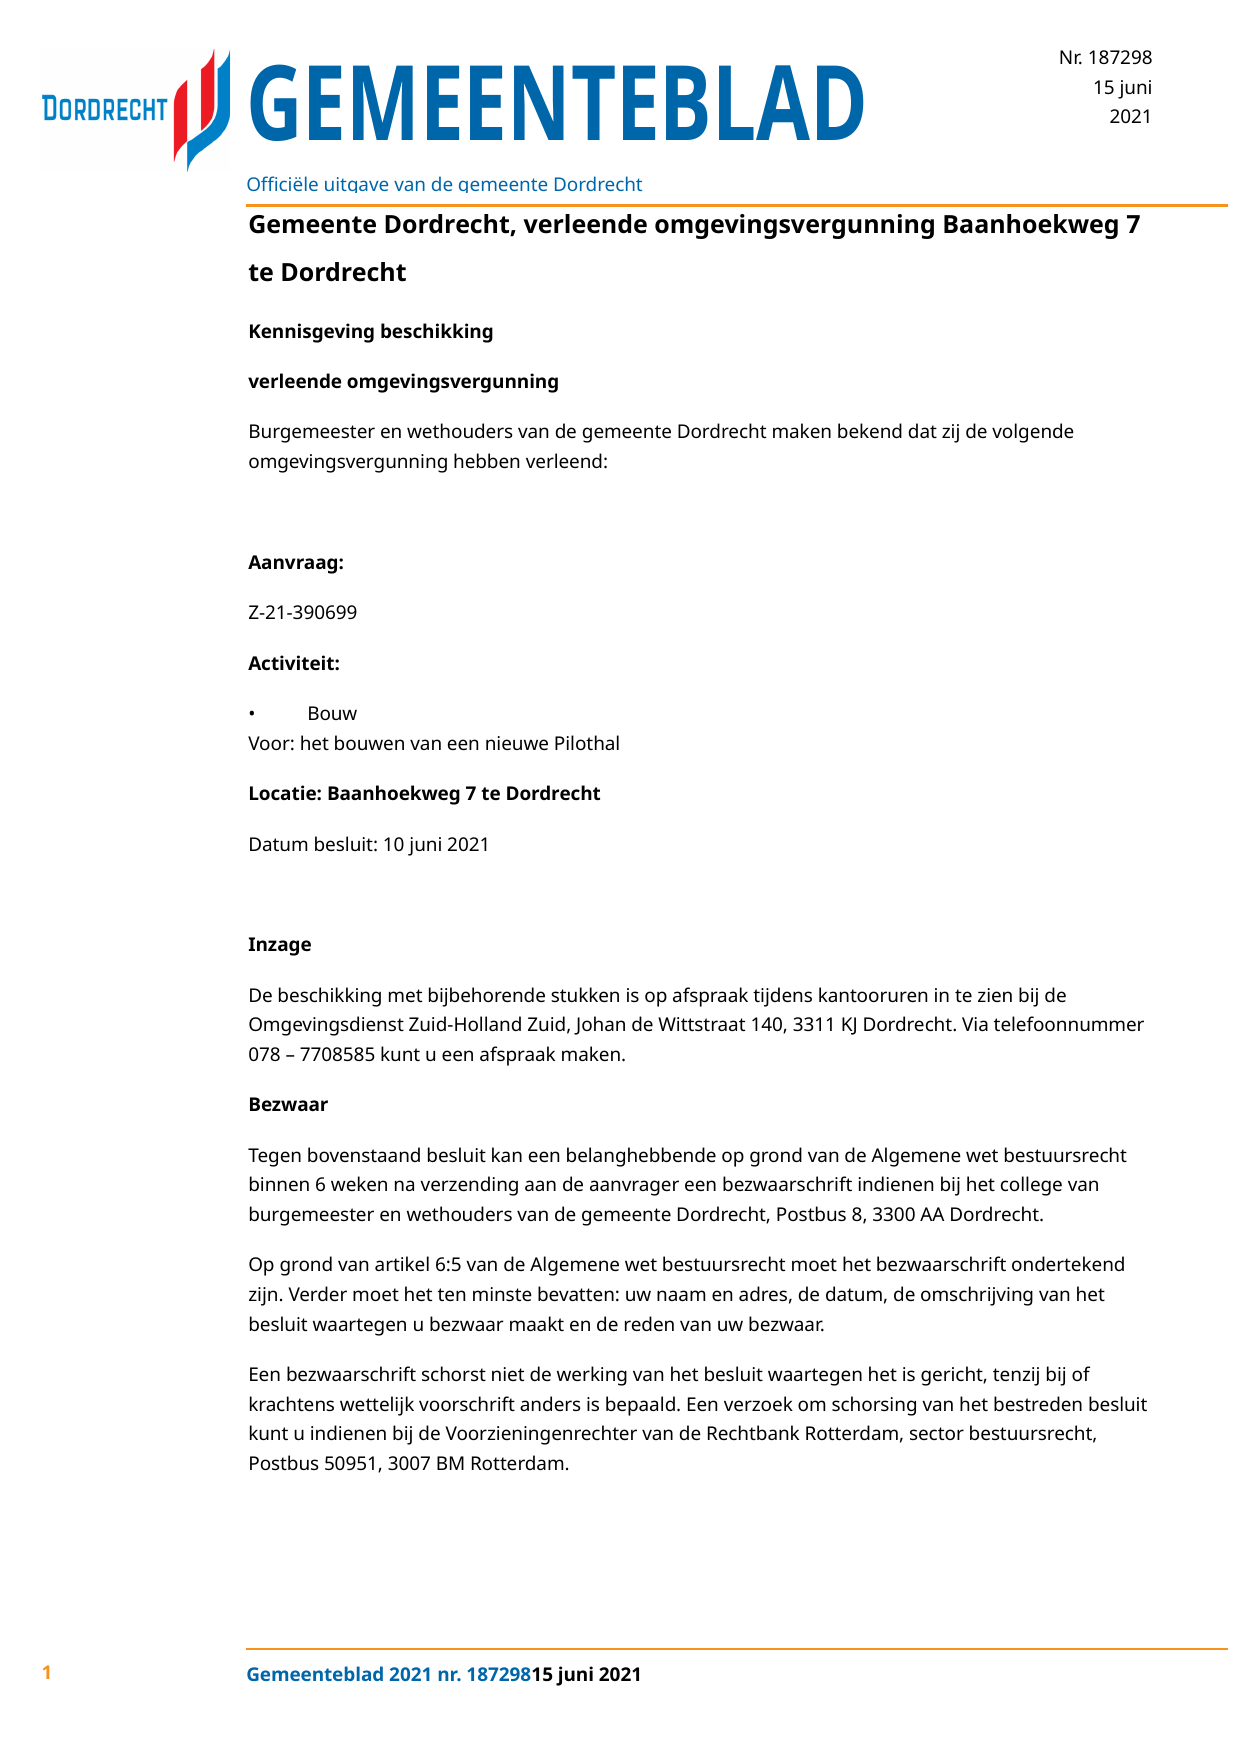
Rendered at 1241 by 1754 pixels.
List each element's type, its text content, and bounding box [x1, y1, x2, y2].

text Inzage [248, 932, 1152, 957]
text Activiteit: [248, 650, 1152, 676]
text Kennisgeving beschikking [248, 318, 1152, 344]
text Bezwaar [248, 1092, 1152, 1117]
text Tegen bovenstaand besluit kan een belanghebbende op grond van de Algemene wet bestuursrecht binnen 6 weken na verzending aan de aanvrager een bezwaarschrift indienen bij het college van burgemeester en wethouders van de gemeente Dordrecht, Postbus 8, 3300 AA Dordrecht. [248, 1142, 1152, 1227]
text Locatie: Baanhoekweg 7 te Dordrecht [248, 780, 1152, 806]
text Datum besluit: 10 juni 2021 [248, 831, 1152, 857]
text De beschikking met bijbehorende stukken is op afspraak tijdens kantooruren in te zien bij de Omgevingsdienst Zuid-Holland Zuid, Johan de Wittstraat 140, 3311 KJ Dordrecht. Via telefoonnummer 078 – 7708585 kunt u een afspraak maken. [248, 982, 1152, 1067]
text Aanvraag: [248, 549, 1152, 575]
text Voor: het bouwen van een nieuwe Pilothal [248, 730, 1152, 756]
text Burgemeester en wethouders van de gemeente Dordrecht maken bekend dat zij de volgende omgevingsvergunning hebben verleend: [248, 419, 1152, 474]
list Bouw [248, 700, 1152, 726]
picture [41, 47, 231, 172]
text Een bezwaarschrift schorst niet de werking van het besluit waartegen het is gericht, tenzij bij of krachtens wettelijk voorschrift anders is bepaald. Een verzoek om schorsing van het bestreden besluit kunt u indienen bij de Voorzieningenrechter van de Rechtbank Rotterdam, sector bestuursrecht, Postbus 50951, 3007 BM Rotterdam. [248, 1361, 1152, 1476]
text Gemeente Dordrecht, verleende omgevingsvergunning Baanhoekweg 7 te Dordrecht [248, 207, 1152, 288]
text Op grond van artikel 6:5 van de Algemene wet bestuursrecht moet het bezwaarschrift ondertekend zijn. Verder moet het ten minste bevatten: uw naam en adres, de datum, de omschrijving van het besluit waartegen u bezwaar maakt en de reden van uw bezwaar. [248, 1252, 1152, 1337]
text Z-21-390699 [248, 599, 1152, 625]
text verleende omgevingsvergunning [248, 368, 1152, 394]
